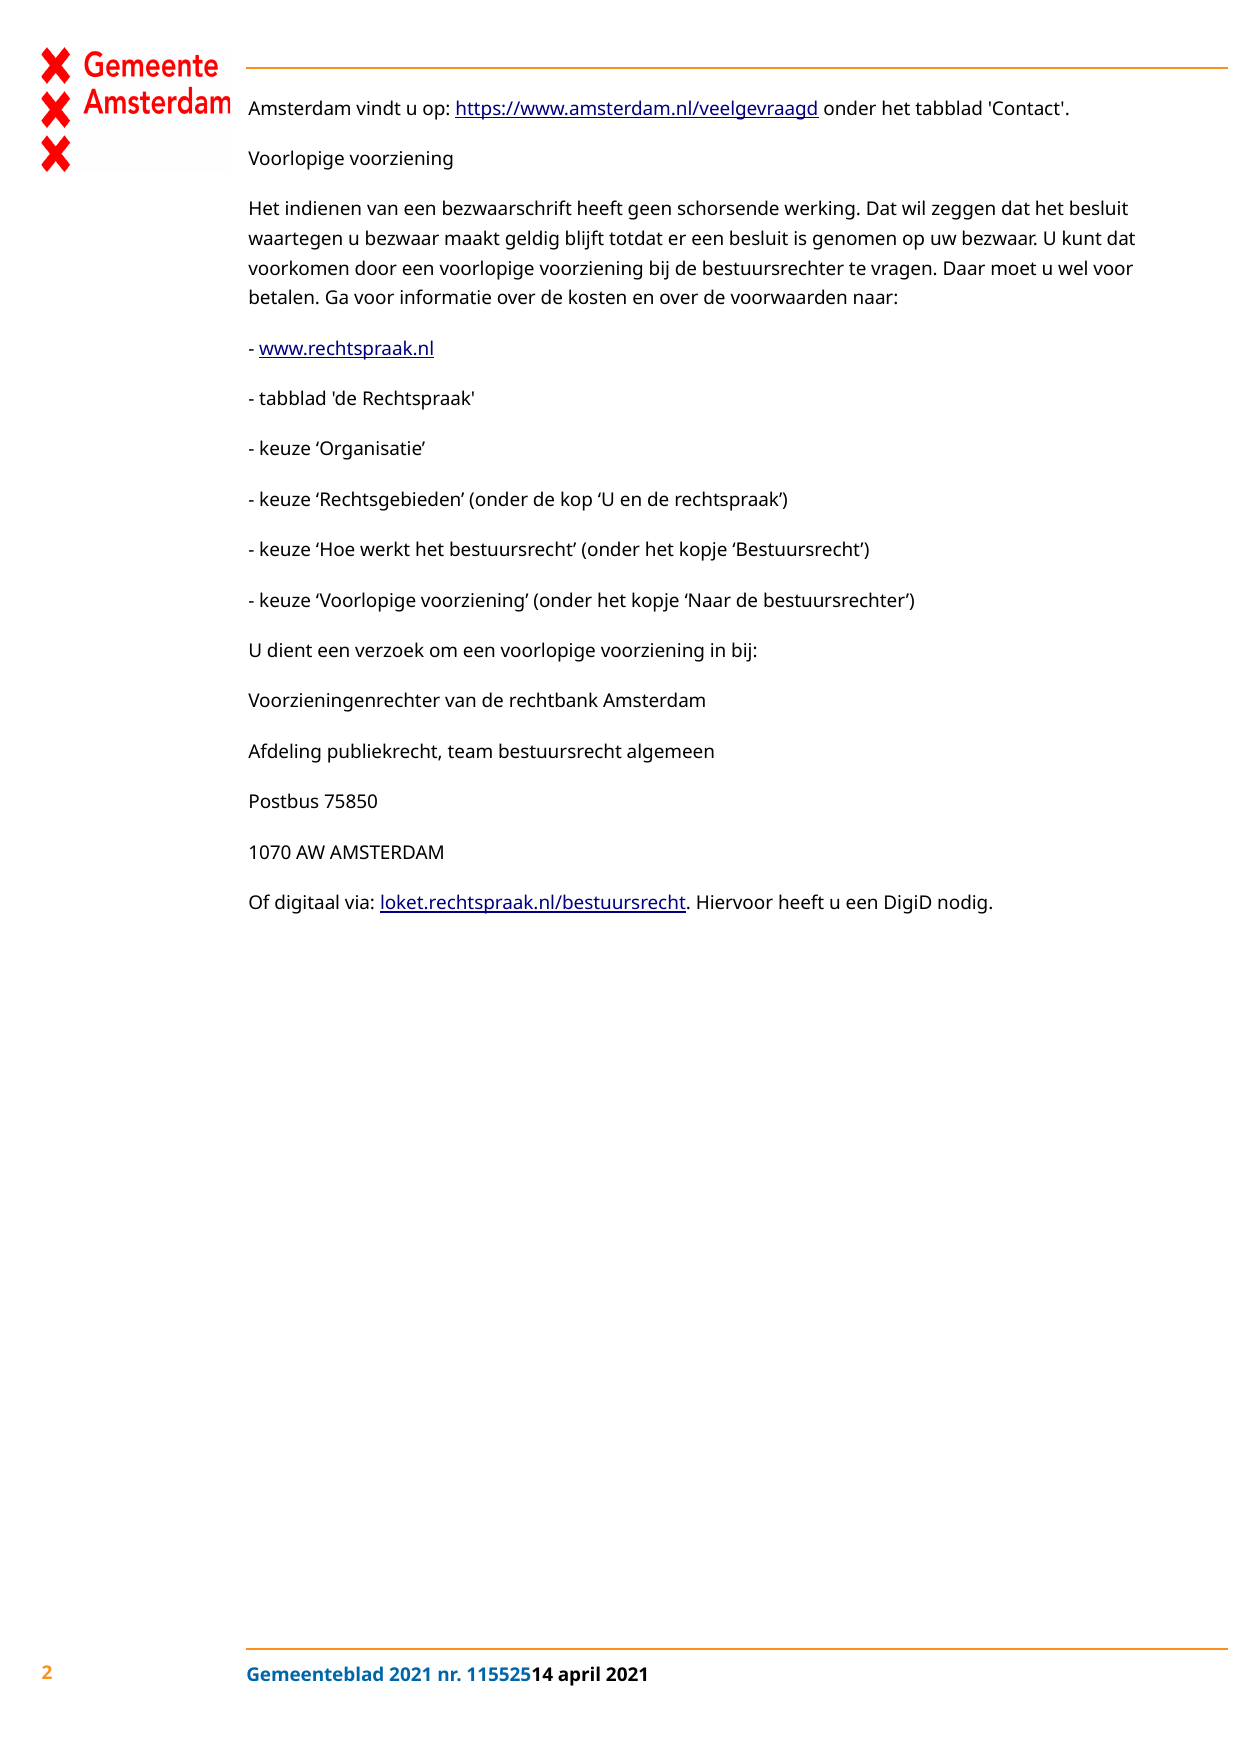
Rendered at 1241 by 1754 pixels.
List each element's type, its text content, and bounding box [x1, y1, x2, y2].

text - keuze ‘Hoe werkt het bestuursrecht’ (onder het kopje ‘Bestuursrecht’) [248, 536, 1152, 562]
text Voorzieningenrechter van de rechtbank Amsterdam [248, 688, 1152, 713]
text 1070 AW AMSTERDAM [248, 839, 1152, 865]
text - tabblad 'de Rechtspraak' [248, 385, 1152, 411]
text Of digitaal via: loket.rechtspraak.nl/bestuursrecht. Hiervoor heeft u een DigiD nodig. [248, 889, 1152, 915]
picture [41, 47, 231, 172]
text Postbus 75850 [248, 788, 1152, 814]
text Voorlopige voorziening [248, 145, 1152, 171]
text - keuze ‘Rechtsgebieden’ (onder de kop ‘U en de rechtspraak’) [248, 486, 1152, 512]
text - www.rechtspraak.nl [248, 335, 1152, 361]
text Het indienen van een bezwaarschrift heeft geen schorsende werking. Dat wil zeggen dat het besluit waartegen u bezwaar maakt geldig blijft totdat er een besluit is genomen op uw bezwaar. U kunt dat voorkomen door een voorlopige voorziening bij de bestuursrechter te vragen. Daar moet u wel voor betalen. Ga voor informatie over de kosten en over de voorwaarden naar: [248, 196, 1152, 310]
text - keuze ‘Voorlopige voorziening’ (onder het kopje ‘Naar de bestuursrechter’) [248, 587, 1152, 613]
text - keuze ‘Organisatie’ [248, 436, 1152, 461]
text Amsterdam vindt u op: https://www.amsterdam.nl/veelgevraagd onder het tabblad 'Contact'. [248, 95, 1152, 121]
text Afdeling publiekrecht, team bestuursrecht algemeen [248, 738, 1152, 764]
text U dient een verzoek om een voorlopige voorziening in bij: [248, 637, 1152, 663]
